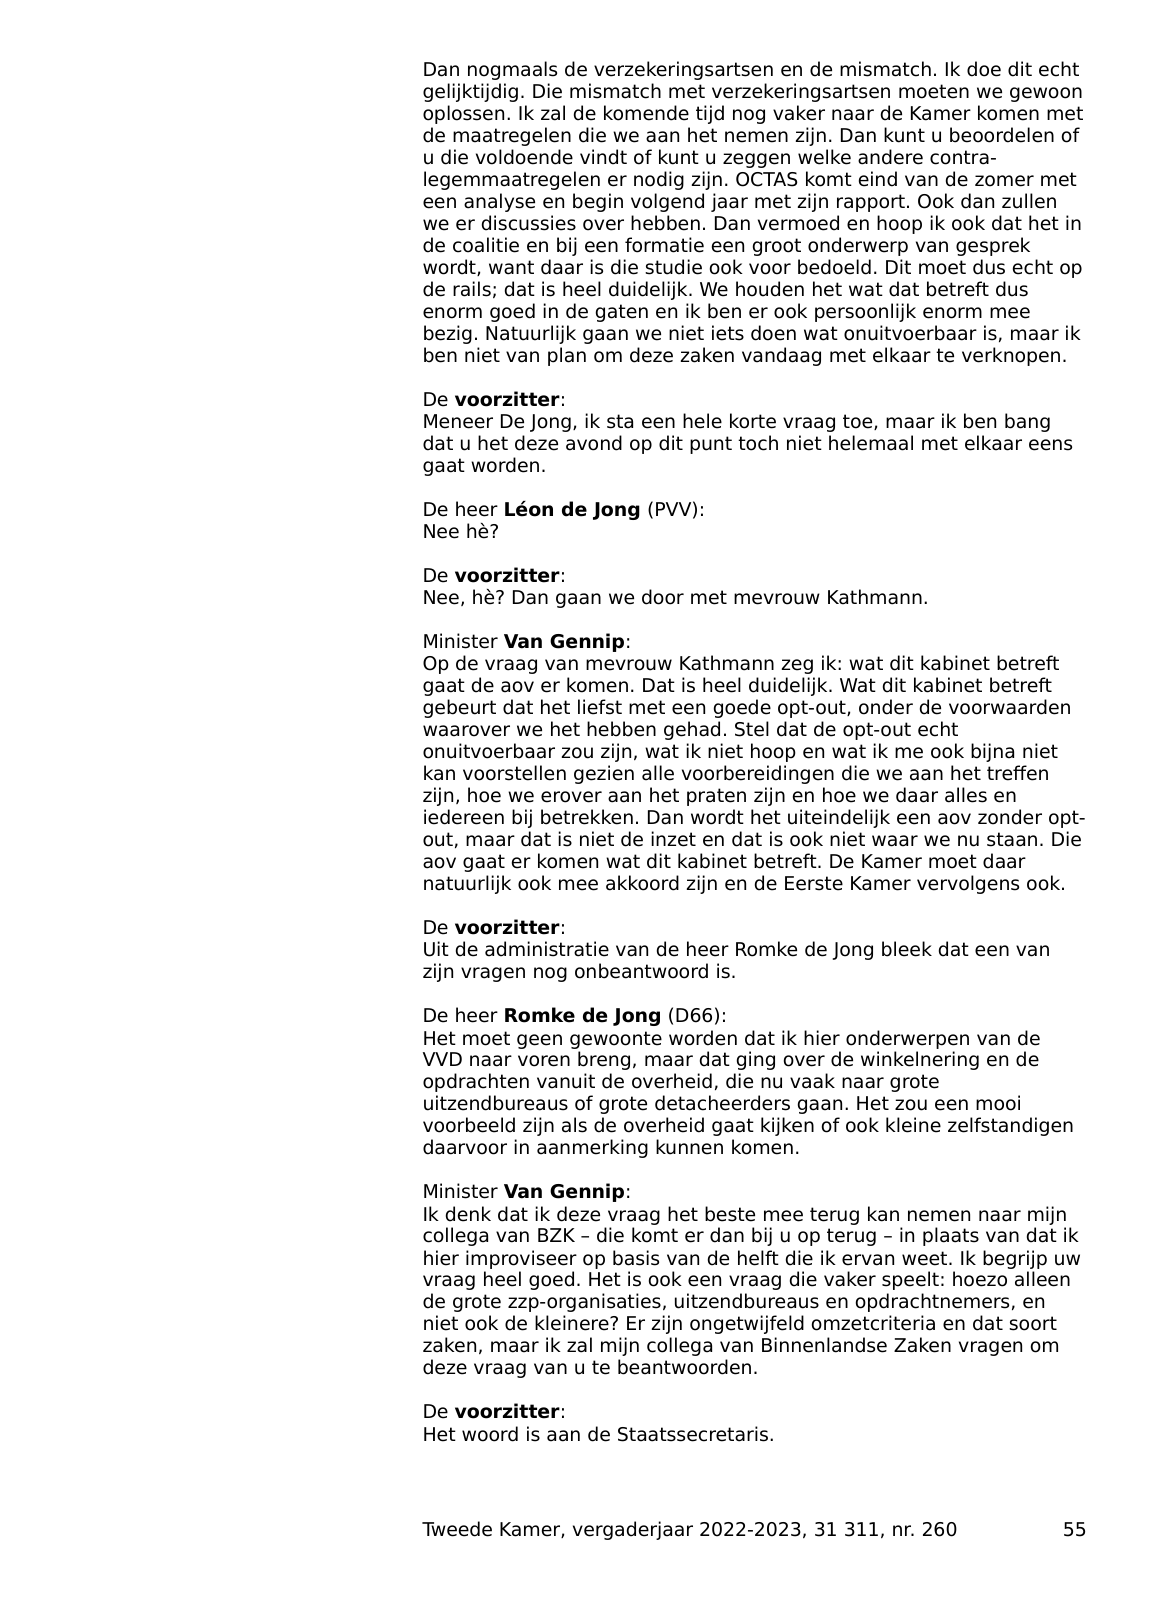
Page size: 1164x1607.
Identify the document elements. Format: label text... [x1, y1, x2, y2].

text Uit de administratie van de heer Romke de Jong bleek dat een van zijn vragen nog onbeantwoord is. [422, 939, 1087, 983]
text De voorzitter: [422, 389, 1087, 411]
text Dan nogmaals de verzekeringsartsen en de mismatch. Ik doe dit echt gelijktijdig. Die mismatch met verzekeringsartsen moeten we gewoon oplossen. Ik zal de komende tijd nog vaker naar de Kamer komen met de maatregelen die we aan het nemen zijn. Dan kunt u beoordelen of u die voldoende vindt of kunt u zeggen welke andere contra-legemmaatregelen er nodig zijn. OCTAS komt eind van de zomer met een analyse en begin volgend jaar met zijn rapport. Ook dan zullen we er discussies over hebben. Dan vermoed en hoop ik ook dat het in de coalitie en bij een formatie een groot onderwerp van gesprek wordt, want daar is die studie ook voor bedoeld. Dit moet dus echt op de rails; dat is heel duidelijk. We houden het wat dat betreft dus enorm goed in de gaten en ik ben er ook persoonlijk enorm mee bezig. Natuurlijk gaan we niet iets doen wat onuitvoerbaar is, maar ik ben niet van plan om deze zaken vandaag met elkaar te verknopen. [422, 59, 1087, 367]
text Minister Van Gennip: [422, 1181, 1087, 1203]
text Meneer De Jong, ik sta een hele korte vraag toe, maar ik ben bang dat u het deze avond op dit punt toch niet helemaal met elkaar eens gaat worden. [422, 411, 1087, 477]
text Nee hè? [422, 521, 1087, 543]
text Ik denk dat ik deze vraag het beste mee terug kan nemen naar mijn collega van BZK – die komt er dan bij u op terug – in plaats van dat ik hier improviseer op basis van de helft die ik ervan weet. Ik begrijp uw vraag heel goed. Het is ook een vraag die vaker speelt: hoezo alleen de grote zzp-organisaties, uitzendbureaus en opdrachtnemers, en niet ook de kleinere? Er zijn ongetwijfeld omzetcriteria en dat soort zaken, maar ik zal mijn collega van Binnenlandse Zaken vragen om deze vraag van u te beantwoorden. [422, 1203, 1087, 1379]
text De heer Romke de Jong (D66): [422, 1005, 1087, 1027]
text De heer Léon de Jong (PVV): [422, 499, 1087, 521]
text De voorzitter: [422, 565, 1087, 587]
text De voorzitter: [422, 917, 1087, 939]
text Het moet geen gewoonte worden dat ik hier onderwerpen van de VVD naar voren breng, maar dat ging over de winkelnering en de opdrachten vanuit de overheid, die nu vaak naar grote uitzendbureaus of grote detacheerders gaan. Het zou een mooi voorbeeld zijn als de overheid gaat kijken of ook kleine zelfstandigen daarvoor in aanmerking kunnen komen. [422, 1027, 1087, 1159]
text De voorzitter: [422, 1401, 1087, 1423]
text Op de vraag van mevrouw Kathmann zeg ik: wat dit kabinet betreft gaat de aov er komen. Dat is heel duidelijk. Wat dit kabinet betreft gebeurt dat het liefst met een goede opt-out, onder de voorwaarden waarover we het hebben gehad. Stel dat de opt-out echt onuitvoerbaar zou zijn, wat ik niet hoop en wat ik me ook bijna niet kan voorstellen gezien alle voorbereidingen die we aan het treffen zijn, hoe we erover aan het praten zijn en hoe we daar alles en iedereen bij betrekken. Dan wordt het uiteindelijk een aov zonder opt-out, maar dat is niet de inzet en dat is ook niet waar we nu staan. Die aov gaat er komen wat dit kabinet betreft. De Kamer moet daar natuurlijk ook mee akkoord zijn en de Eerste Kamer vervolgens ook. [422, 653, 1087, 895]
text Het woord is aan de Staatssecretaris. [422, 1423, 1087, 1445]
text Nee, hè? Dan gaan we door met mevrouw Kathmann. [422, 587, 1087, 609]
text Minister Van Gennip: [422, 631, 1087, 653]
